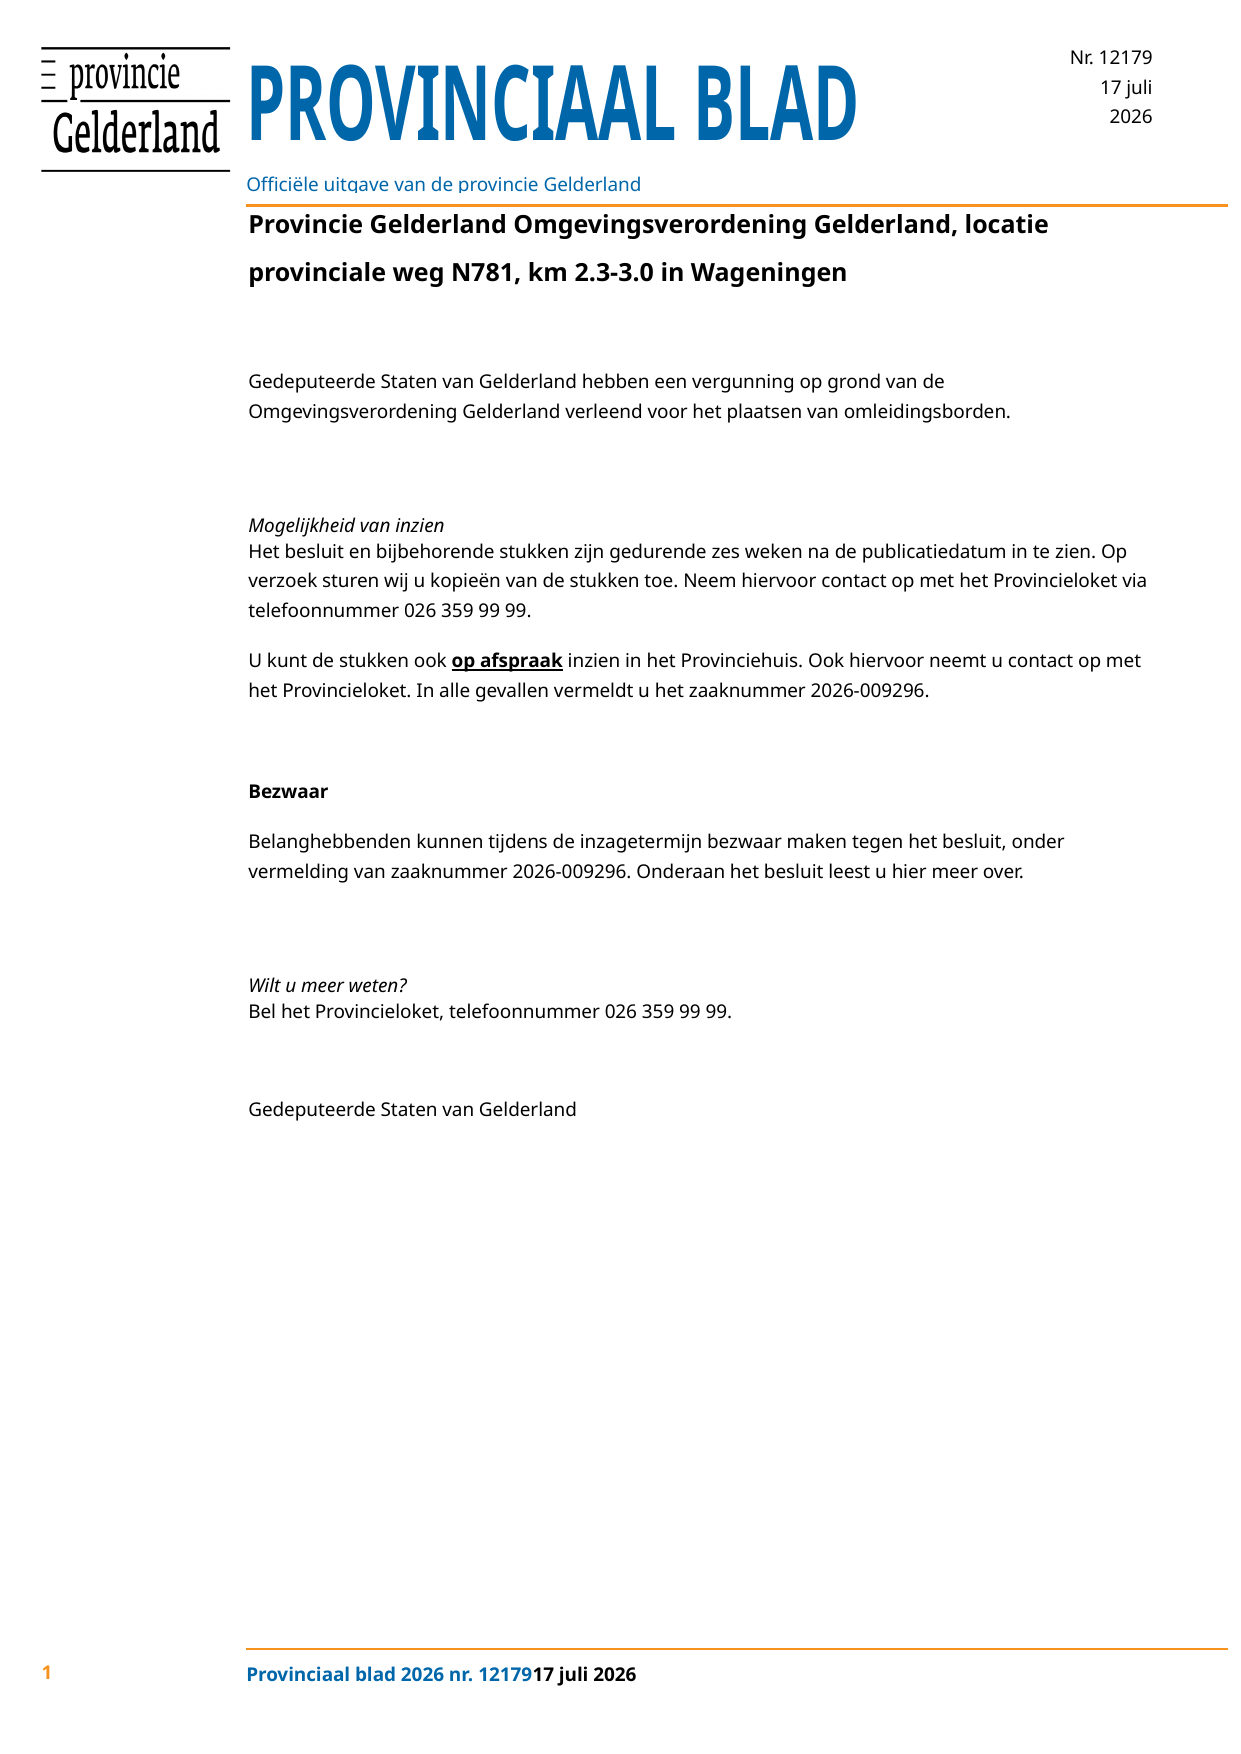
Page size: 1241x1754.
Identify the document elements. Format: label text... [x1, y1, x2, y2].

picture [41, 47, 231, 172]
text Provincie Gelderland Omgevingsverordening Gelderland, locatie provinciale weg N781, km 2.3-3.0 in Wageningen [248, 207, 1152, 288]
text Mogelijkheid van inzien [248, 512, 1152, 538]
text Bel het Provincieloket, telefoonnummer 026 359 99 99. [248, 998, 1152, 1024]
text Wilt u meer weten? [248, 972, 1152, 998]
text Het besluit en bijbehorende stukken zijn gedurende zes weken na de publicatiedatum in te zien. Op verzoek sturen wij u kopieën van de stukken toe. Neem hiervoor contact op met het Provincieloket via telefoonnummer 026 359 99 99. [248, 538, 1152, 623]
text Gedeputeerde Staten van Gelderland [248, 1096, 1152, 1122]
text Bezwaar [248, 778, 1152, 804]
text Belanghebbenden kunnen tijdens de inzagetermijn bezwaar maken tegen het besluit, onder vermelding van zaaknummer 2026-009296. Onderaan het besluit leest u hier meer over. [248, 828, 1152, 884]
text Gedeputeerde Staten van Gelderland hebben een vergunning op grond van de Omgevingsverordening Gelderland verleend voor het plaatsen van omleidingsborden. [248, 368, 1152, 424]
text U kunt de stukken ook op afspraak inzien in het Provinciehuis. Ook hiervoor neemt u contact op met het Provincieloket. In alle gevallen vermeldt u het zaaknummer 2026-009296. [248, 648, 1152, 703]
